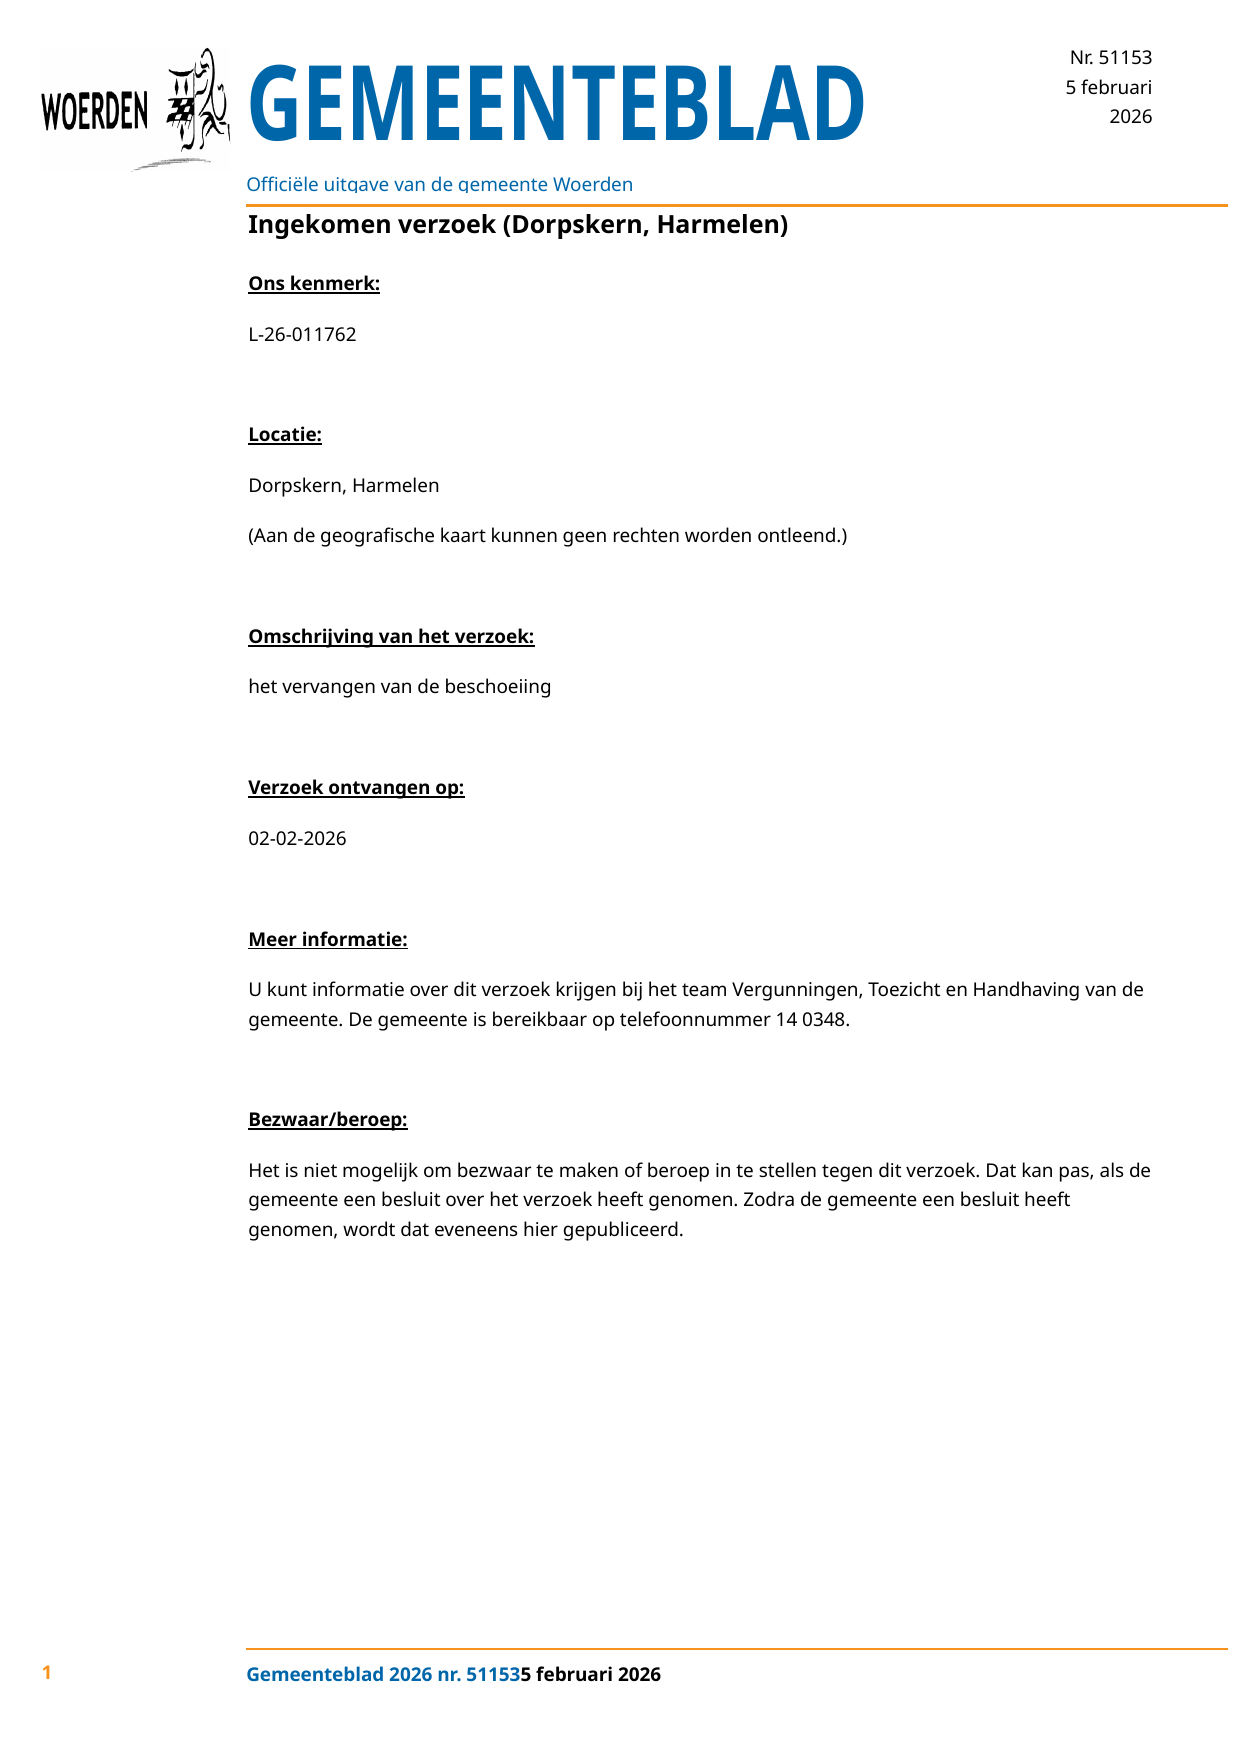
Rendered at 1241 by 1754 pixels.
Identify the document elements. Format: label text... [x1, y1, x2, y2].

text U kunt informatie over dit verzoek krijgen bij het team Vergunningen, Toezicht en Handhaving van de gemeente. De gemeente is bereikbaar op telefoonnummer 14 0348. [248, 976, 1152, 1031]
text Verzoek ontvangen op: [248, 774, 1152, 800]
text Meer informatie: [248, 926, 1152, 951]
text Het is niet mogelijk om bezwaar te maken of beroep in te stellen tegen dit verzoek. Dat kan pas, als de gemeente een besluit over het verzoek heeft genomen. Zodra de gemeente een besluit heeft genomen, wordt dat eveneens hier gepubliceerd. [248, 1157, 1152, 1242]
text Ingekomen verzoek (Dorpskern, Harmelen) [248, 207, 1152, 241]
text (Aan de geografische kaart kunnen geen rechten worden ontleend.) [248, 522, 1152, 548]
text Dorpskern, Harmelen [248, 472, 1152, 498]
picture [41, 47, 231, 172]
text Ons kenmerk: [248, 270, 1152, 296]
text het vervangen van de beschoeiing [248, 674, 1152, 699]
text 02-02-2026 [248, 825, 1152, 851]
text Omschrijving van het verzoek: [248, 623, 1152, 649]
text Locatie: [248, 422, 1152, 447]
text L-26-011762 [248, 321, 1152, 346]
text Bezwaar/beroep: [248, 1107, 1152, 1132]
